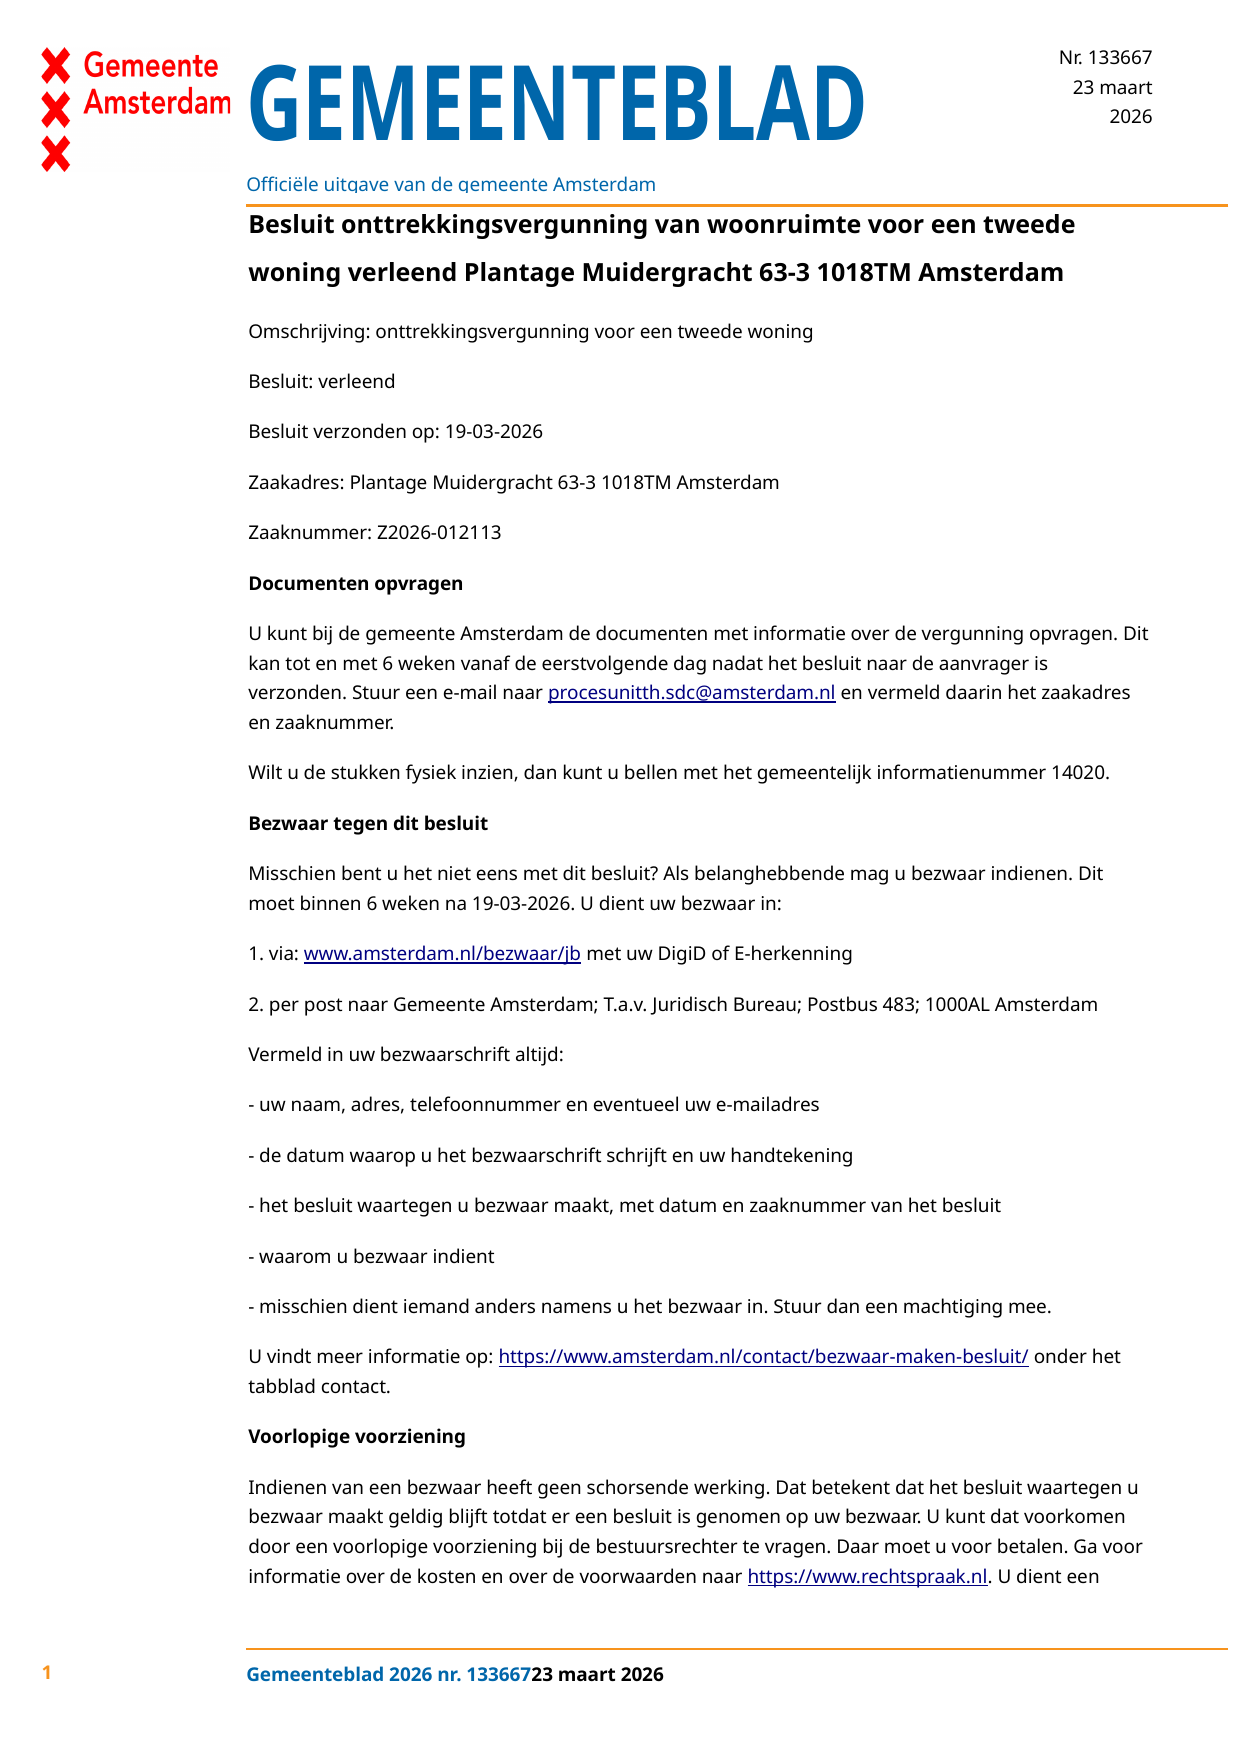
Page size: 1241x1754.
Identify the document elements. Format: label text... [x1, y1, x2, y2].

text Misschien bent u het niet eens met dit besluit? Als belanghebbende mag u bezwaar indienen. Dit moet binnen 6 weken na 19-03-2026. U dient uw bezwaar in: [248, 860, 1152, 916]
text - waarom u bezwaar indient [248, 1243, 1152, 1269]
text Bezwaar tegen dit besluit [248, 810, 1152, 836]
text Voorlopige voorziening [248, 1424, 1152, 1449]
text Vermeld in uw bezwaarschrift altijd: [248, 1041, 1152, 1067]
picture [41, 47, 231, 172]
text Omschrijving: onttrekkingsvergunning voor een tweede woning [248, 318, 1152, 344]
text Indienen van een bezwaar heeft geen schorsende werking. Dat betekent dat het besluit waartegen u bezwaar maakt geldig blijft totdat er een besluit is genomen op uw bezwaar. U kunt dat voorkomen door een voorlopige voorziening bij de bestuursrechter te vragen. Daar moet u voor betalen. Ga voor informatie over de kosten en over de voorwaarden naar https://www.rechtspraak.nl. U dient een [248, 1474, 1152, 1589]
text U kunt bij de gemeente Amsterdam de documenten met informatie over de vergunning opvragen. Dit kan tot en met 6 weken vanaf de eerstvolgende dag nadat het besluit naar de aanvrager is verzonden. Stuur een e-mail naar procesunitth.sdc@amsterdam.nl en vermeld daarin het zaakadres en zaaknummer. [248, 620, 1152, 735]
text - uw naam, adres, telefoonnummer en eventueel uw e-mailadres [248, 1092, 1152, 1117]
text U vindt meer informatie op: https://www.amsterdam.nl/contact/bezwaar-maken-besluit/ onder het tabblad contact. [248, 1344, 1152, 1399]
text Wilt u de stukken fysiek inzien, dan kunt u bellen met het gemeentelijk informatienummer 14020. [248, 759, 1152, 785]
text Zaaknummer: Z2026-012113 [248, 519, 1152, 545]
text Besluit verzonden op: 19-03-2026 [248, 419, 1152, 444]
text 2. per post naar Gemeente Amsterdam; T.a.v. Juridisch Bureau; Postbus 483; 1000AL Amsterdam [248, 991, 1152, 1017]
text - het besluit waartegen u bezwaar maakt, met datum en zaaknummer van het besluit [248, 1192, 1152, 1218]
text 1. via: www.amsterdam.nl/bezwaar/jb met uw DigiD of E-herkenning [248, 940, 1152, 966]
text Besluit: verleend [248, 368, 1152, 394]
text Besluit onttrekkingsvergunning van woonruimte voor een tweede woning verleend Plantage Muidergracht 63-3 1018TM Amsterdam [248, 207, 1152, 288]
text Zaakadres: Plantage Muidergracht 63-3 1018TM Amsterdam [248, 469, 1152, 495]
text - misschien dient iemand anders namens u het bezwaar in. Stuur dan een machtiging mee. [248, 1293, 1152, 1319]
text Documenten opvragen [248, 570, 1152, 596]
text - de datum waarop u het bezwaarschrift schrijft en uw handtekening [248, 1142, 1152, 1168]
